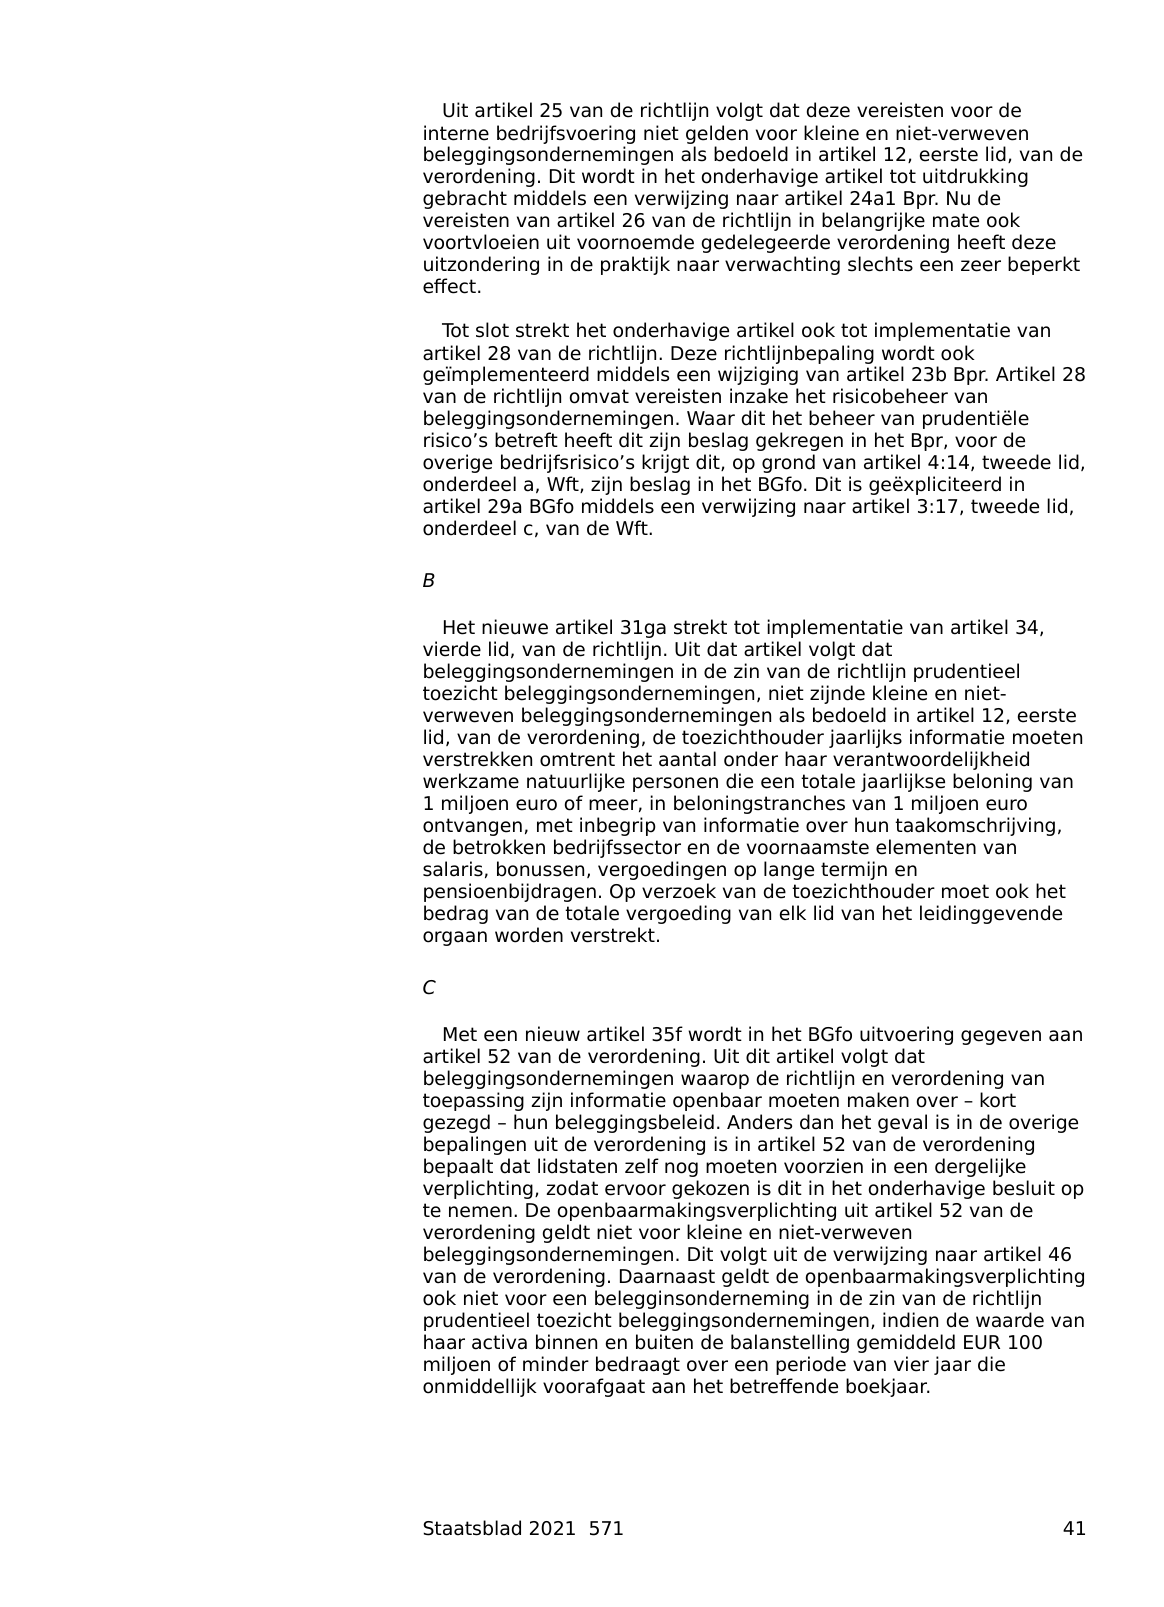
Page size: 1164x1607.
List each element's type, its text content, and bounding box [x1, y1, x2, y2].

text Uit artikel 25 van de richtlijn volgt dat deze vereisten voor de interne bedrijfsvoering niet gelden voor kleine en niet-verweven beleggingsondernemingen als bedoeld in artikel 12, eerste lid, van de verordening. Dit wordt in het onderhavige artikel tot uitdrukking gebracht middels een verwijzing naar artikel 24a1 Bpr. Nu de vereisten van artikel 26 van de richtlijn in belangrijke mate ook voortvloeien uit voornoemde gedelegeerde verordening heeft deze uitzondering in de praktijk naar verwachting slechts een zeer beperkt effect. [422, 100, 1087, 298]
text Het nieuwe artikel 31ga strekt tot implementatie van artikel 34, vierde lid, van de richtlijn. Uit dat artikel volgt dat beleggingsondernemingen in de zin van de richtlijn prudentieel toezicht beleggingsondernemingen, niet zijnde kleine en niet-verweven beleggingsondernemingen als bedoeld in artikel 12, eerste lid, van de verordening, de toezichthouder jaarlijks informatie moeten verstrekken omtrent het aantal onder haar verantwoordelijkheid werkzame natuurlijke personen die een totale jaarlijkse beloning van 1 miljoen euro of meer, in beloningstranches van 1 miljoen euro ontvangen, met inbegrip van informatie over hun taakomschrijving, de betrokken bedrijfssector en de voornaamste elementen van salaris, bonussen, vergoedingen op lange termijn en pensioenbijdragen. Op verzoek van de toezichthouder moet ook het bedrag van de totale vergoeding van elk lid van het leidinggevende orgaan worden verstrekt. [422, 617, 1087, 947]
subtitle B [422, 570, 1087, 592]
text Met een nieuw artikel 35f wordt in het BGfo uitvoering gegeven aan artikel 52 van de verordening. Uit dit artikel volgt dat beleggingsondernemingen waarop de richtlijn en verordening van toepassing zijn informatie openbaar moeten maken over – kort gezegd – hun beleggingsbeleid. Anders dan het geval is in de overige bepalingen uit de verordening is in artikel 52 van de verordening bepaalt dat lidstaten zelf nog moeten voorzien in een dergelijke verplichting, zodat ervoor gekozen is dit in het onderhavige besluit op te nemen. De openbaarmakingsverplichting uit artikel 52 van de verordening geldt niet voor kleine en niet-verweven beleggingsondernemingen. Dit volgt uit de verwijzing naar artikel 46 van de verordening. Daarnaast geldt de openbaarmakingsverplichting ook niet voor een belegginsonderneming in de zin van de richtlijn prudentieel toezicht beleggingsondernemingen, indien de waarde van haar activa binnen en buiten de balanstelling gemiddeld EUR 100 miljoen of minder bedraagt over een periode van vier jaar die onmiddellijk voorafgaat aan het betreffende boekjaar. [422, 1024, 1087, 1397]
text Tot slot strekt het onderhavige artikel ook tot implementatie van artikel 28 van de richtlijn. Deze richtlijnbepaling wordt ook geïmplementeerd middels een wijziging van artikel 23b Bpr. Artikel 28 van de richtlijn omvat vereisten inzake het risicobeheer van beleggingsondernemingen. Waar dit het beheer van prudentiële risico’s betreft heeft dit zijn beslag gekregen in het Bpr, voor de overige bedrijfsrisico’s krijgt dit, op grond van artikel 4:14, tweede lid, onderdeel a, Wft, zijn beslag in het BGfo. Dit is geëxpliciteerd in artikel 29a BGfo middels een verwijzing naar artikel 3:17, tweede lid, onderdeel c, van de Wft. [422, 320, 1087, 540]
subtitle C [422, 977, 1087, 999]
